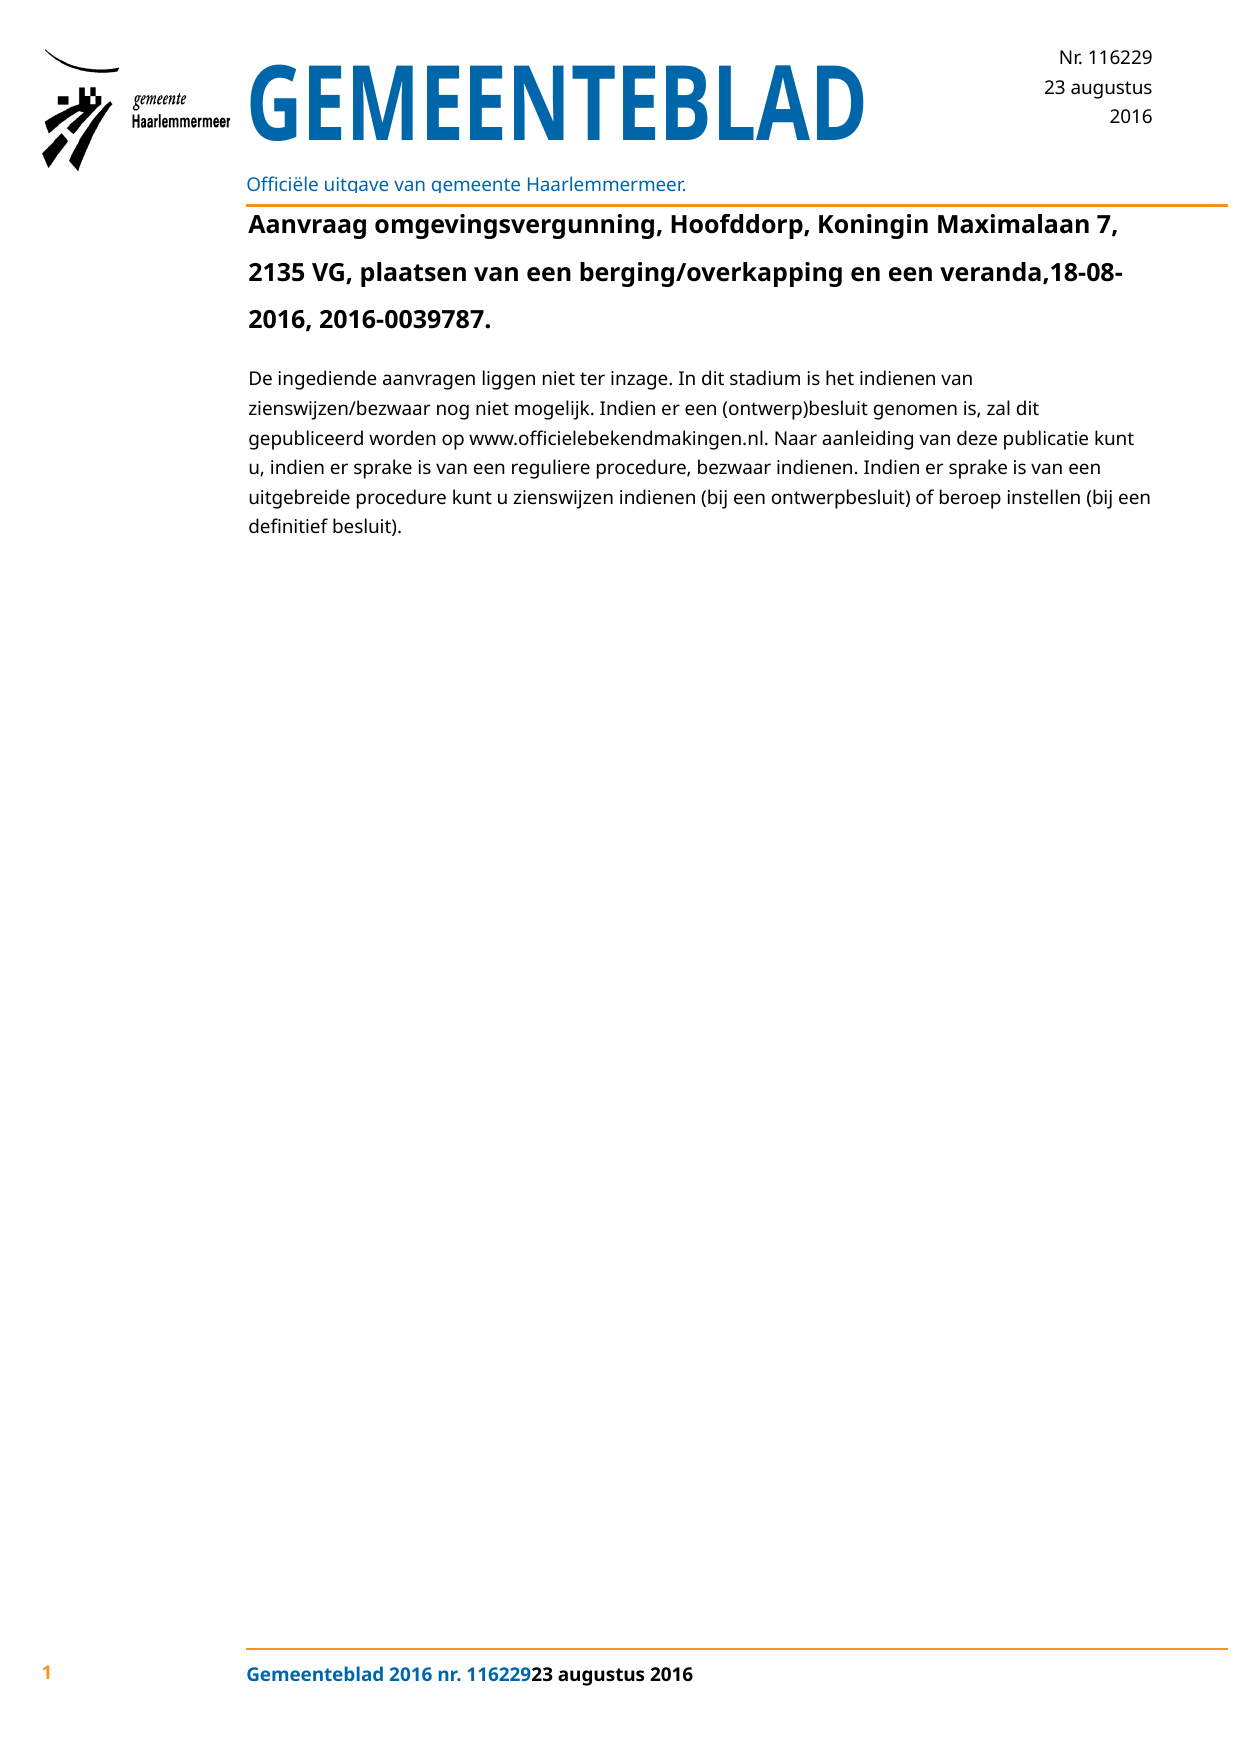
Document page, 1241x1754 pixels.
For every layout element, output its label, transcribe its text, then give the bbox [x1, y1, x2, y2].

text Aanvraag omgevingsvergunning, Hoofddorp, Koningin Maximalaan 7, 2135 VG, plaatsen van een berging/overkapping en een veranda,18-08-2016, 2016-0039787. [248, 207, 1152, 336]
picture [41, 47, 231, 172]
text De ingediende aanvragen liggen niet ter inzage. In dit stadium is het indienen van zienswijzen/bezwaar nog niet mogelijk. Indien er een (ontwerp)besluit genomen is, zal dit gepubliceerd worden op www.officielebekendmakingen.nl. Naar aanleiding van deze publicatie kunt u, indien er sprake is van een reguliere procedure, bezwaar indienen. Indien er sprake is van een uitgebreide procedure kunt u zienswijzen indienen (bij een ontwerpbesluit) of beroep instellen (bij een definitief besluit). [248, 366, 1152, 539]
